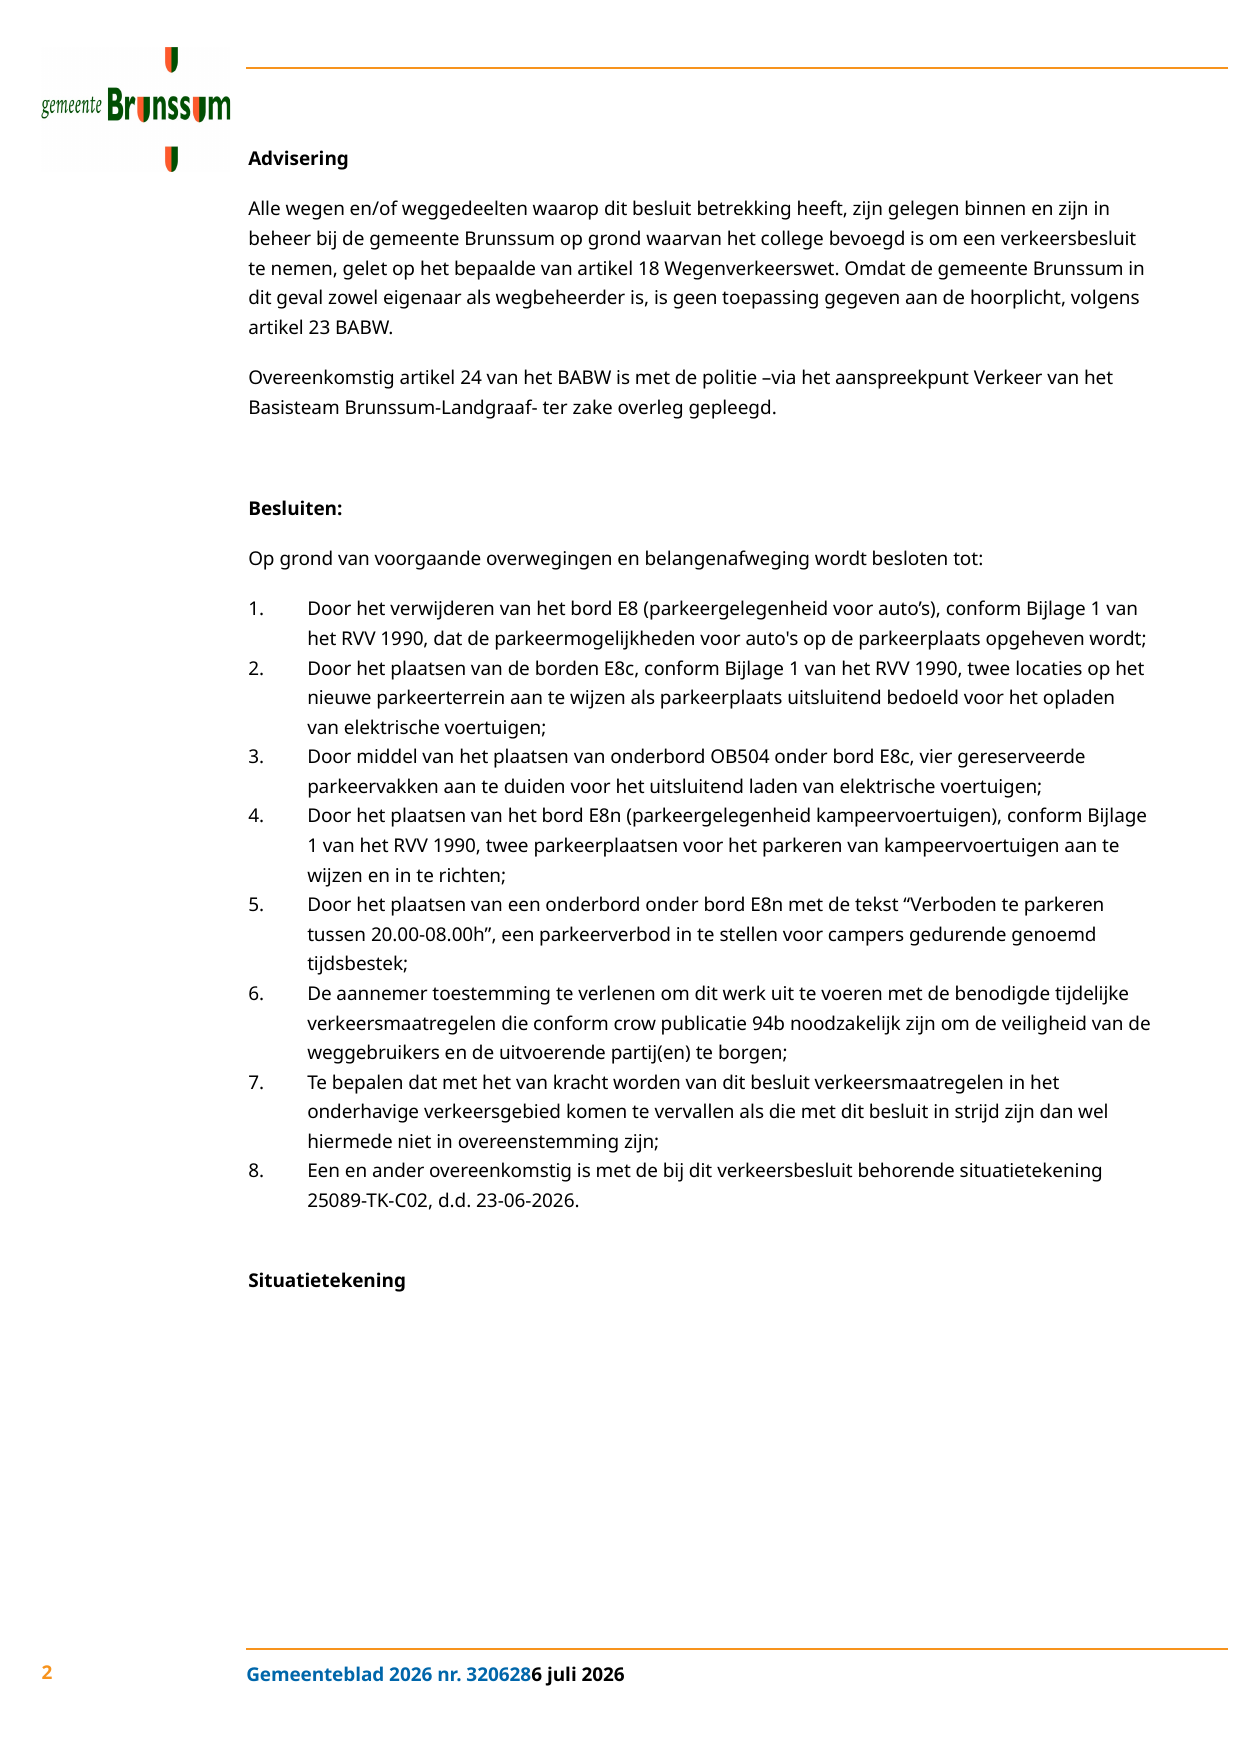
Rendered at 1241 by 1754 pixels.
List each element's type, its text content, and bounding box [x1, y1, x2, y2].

list De aannemer toestemming te verlenen om dit werk uit te voeren met de benodigde tijdelijke verkeersmaatregelen die conform crow publicatie 94b noodzakelijk zijn om de veiligheid van de weggebruikers en de uitvoerende partij(en) te borgen; [248, 980, 1152, 1065]
list Door het plaatsen van het bord E8n (parkeergelegenheid kampeervoertuigen), conform Bijlage 1 van het RVV 1990, twee parkeerplaatsen voor het parkeren van kampeervoertuigen aan te wijzen en in te richten; [248, 803, 1152, 888]
list Een en ander overeenkomstig is met de bij dit verkeersbesluit behorende situatietekening 25089-TK-C02, d.d. 23-06-2026. [248, 1158, 1152, 1213]
text Overeenkomstig artikel 24 van het BABW is met de politie –via het aanspreekpunt Verkeer van het Basisteam Brunssum-Landgraaf- ter zake overleg gepleegd. [248, 364, 1152, 420]
list Door het plaatsen van de borden E8c, conform Bijlage 1 van het RVV 1990, twee locaties op het nieuwe parkeerterrein aan te wijzen als parkeerplaats uitsluitend bedoeld voor het opladen van elektrische voertuigen; [248, 655, 1152, 740]
list Door het plaatsen van een onderbord onder bord E8n met de tekst “Verboden te parkeren tussen 20.00-08.00h”, een parkeerverbod in te stellen voor campers gedurende genoemd tijdsbestek; [248, 891, 1152, 976]
text Alle wegen en/of weggedeelten waarop dit besluit betrekking heeft, zijn gelegen binnen en zijn in beheer bij de gemeente Brunssum op grond waarvan het college bevoegd is om een verkeersbesluit te nemen, gelet op het bepaalde van artikel 18 Wegenverkeerswet. Omdat de gemeente Brunssum in dit geval zowel eigenaar als wegbeheerder is, is geen toepassing gegeven aan de hoorplicht, volgens artikel 23 BABW. [248, 196, 1152, 340]
text Besluiten: [248, 495, 1152, 521]
text Situatietekening [248, 1267, 1152, 1293]
list Door het verwijderen van het bord E8 (parkeergelegenheid voor auto’s), conform Bijlage 1 van het RVV 1990, dat de parkeermogelijkheden voor auto's op de parkeerplaats opgeheven wordt; [248, 596, 1152, 651]
list Door middel van het plaatsen van onderbord OB504 onder bord E8c, vier gereserveerde parkeervakken aan te duiden voor het uitsluitend laden van elektrische voertuigen; [248, 743, 1152, 799]
text Op grond van voorgaande overwegingen en belangenafweging wordt besloten tot: [248, 545, 1152, 571]
list Te bepalen dat met het van kracht worden van dit besluit verkeersmaatregelen in het onderhavige verkeersgebied komen te vervallen als die met dit besluit in strijd zijn dan wel hiermede niet in overeenstemming zijn; [248, 1069, 1152, 1154]
picture [41, 47, 231, 172]
text Advisering [248, 145, 1152, 171]
